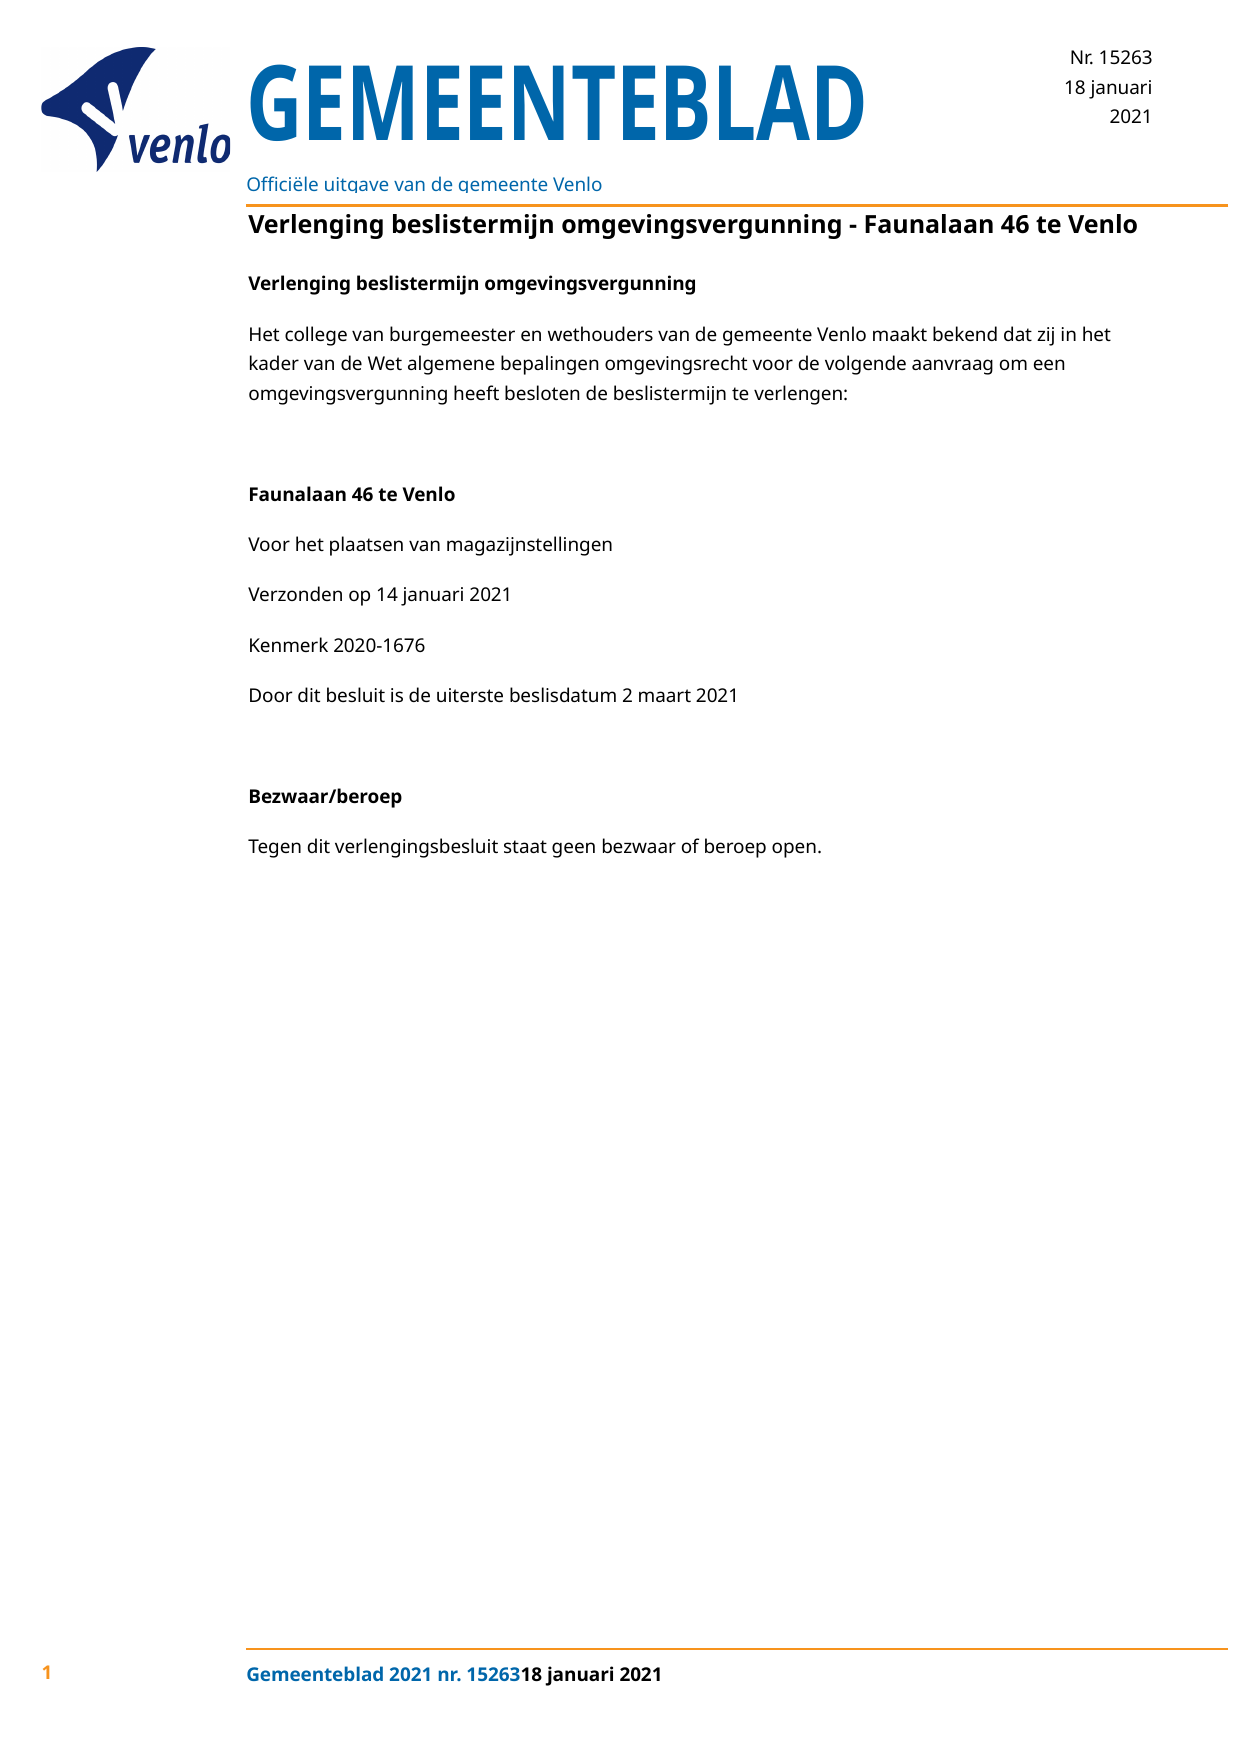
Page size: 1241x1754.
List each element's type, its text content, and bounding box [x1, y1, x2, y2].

picture [41, 47, 231, 172]
text Faunalaan 46 te Venlo [248, 481, 1152, 506]
text Het college van burgemeester en wethouders van de gemeente Venlo maakt bekend dat zij in het kader van de Wet algemene bepalingen omgevingsrecht voor de volgende aanvraag om een omgevingsvergunning heeft besloten de beslistermijn te verlengen: [248, 321, 1152, 406]
text Kenmerk 2020-1676 [248, 632, 1152, 658]
text Verlenging beslistermijn omgevingsvergunning - Faunalaan 46 te Venlo [248, 207, 1152, 241]
text Verlenging beslistermijn omgevingsvergunning [248, 270, 1152, 296]
text Verzonden op 14 januari 2021 [248, 582, 1152, 607]
text Tegen dit verlengingsbesluit staat geen bezwaar of beroep open. [248, 834, 1152, 859]
text Voor het plaatsen van magazijnstellingen [248, 531, 1152, 557]
text Bezwaar/beroep [248, 783, 1152, 809]
text Door dit besluit is de uiterste beslisdatum 2 maart 2021 [248, 682, 1152, 708]
